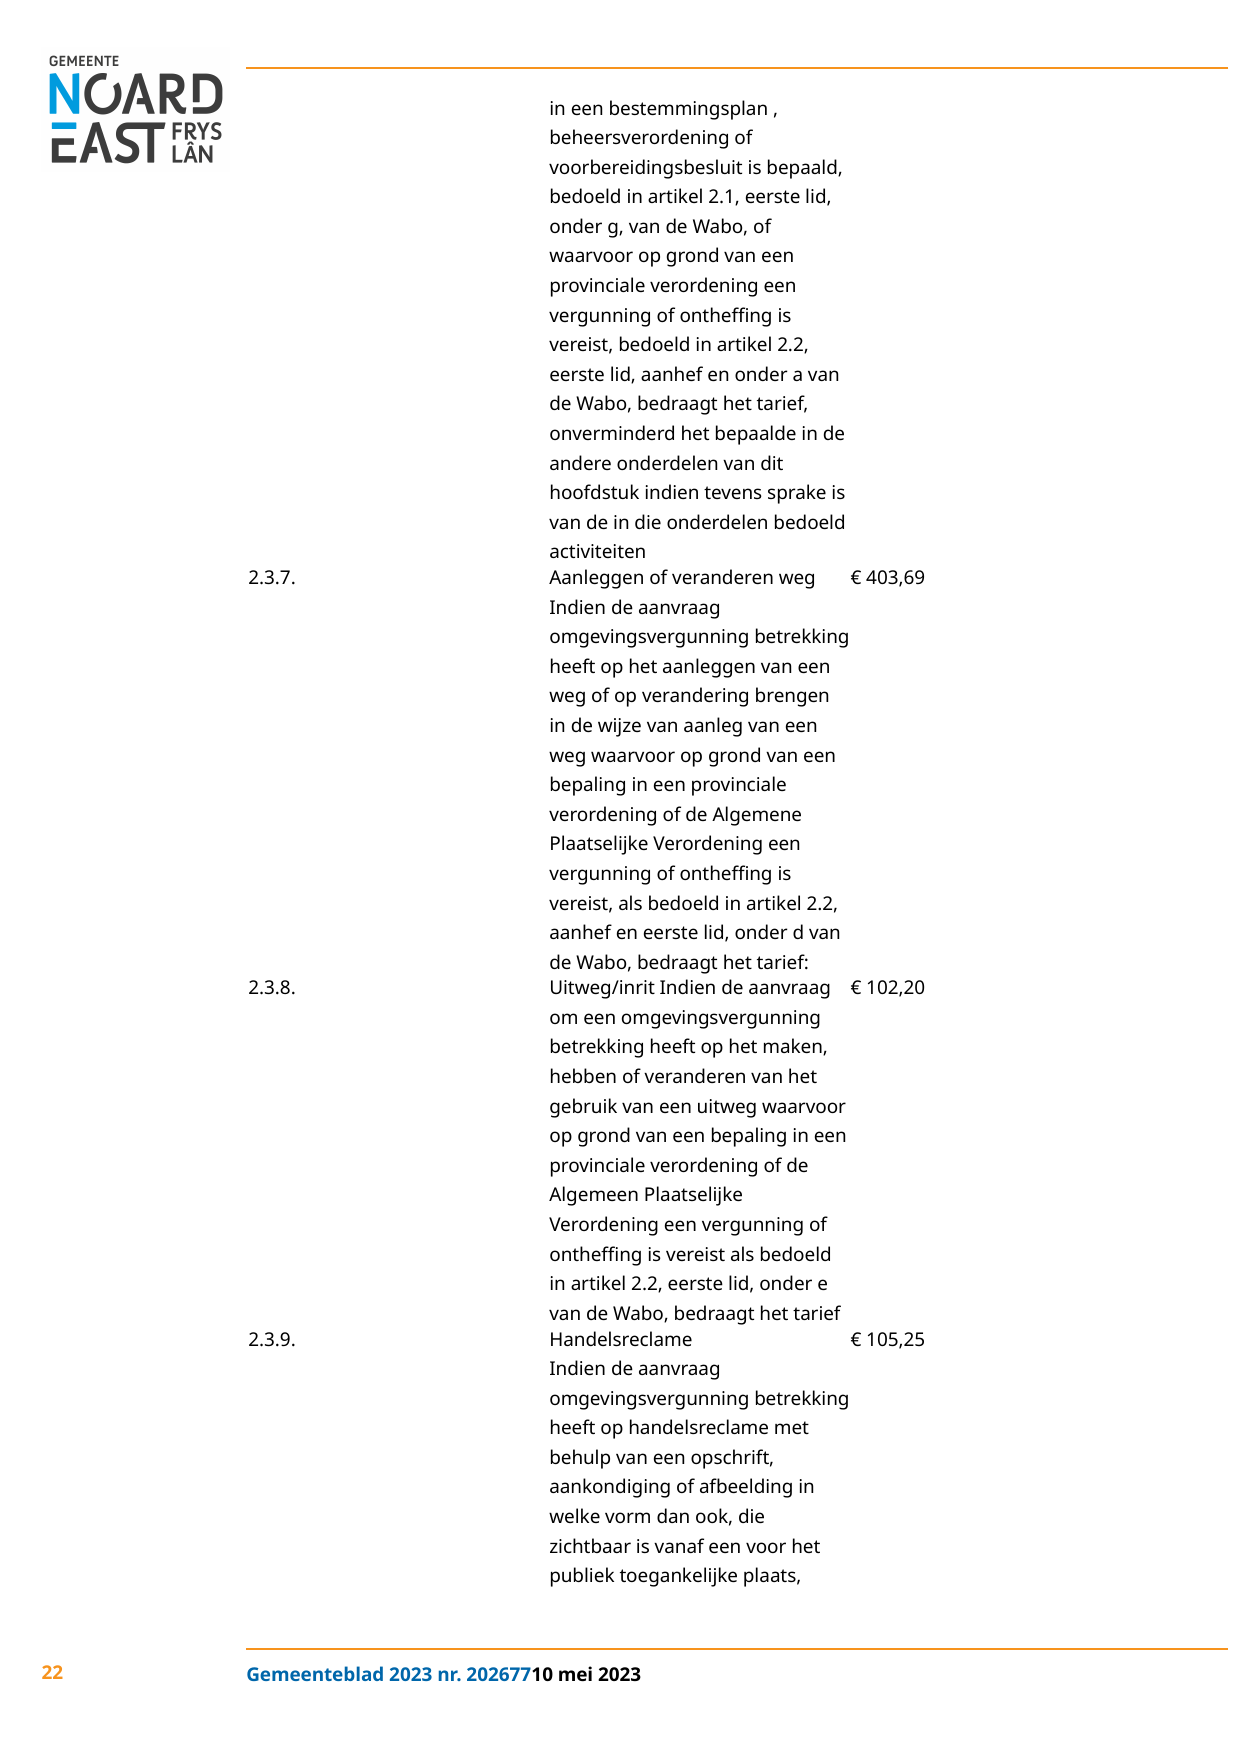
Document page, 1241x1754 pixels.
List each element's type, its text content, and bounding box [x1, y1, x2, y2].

table_cell in een bestemmingsplan , beheersverordening of voorbereidingsbesluit is bepaald, bedoeld in artikel 2.1, eerste lid, onder g, van de Wabo, of waarvoor op grond van een provinciale verordening een vergunning of ontheffing is vereist, bedoeld in artikel 2.2, eerste lid, aanhef en onder a van de Wabo, bedraagt het tarief, onverminderd het bepaalde in de andere onderdelen van dit hoofdstuk indien tevens sprake is van de in die onderdelen bedoeld activiteiten [549, 95, 850, 564]
table_cell € 105,25 [850, 1326, 1152, 1588]
table_cell 2.3.9. [248, 1326, 549, 1588]
table_cell € 102,20 [850, 975, 1152, 1326]
table_cell € 403,69 [850, 564, 1152, 974]
table_cell 2.3.8. [248, 975, 549, 1326]
table_cell 2.3.7. [248, 564, 549, 974]
table_cell Handelsreclame Indien de aanvraag omgevingsvergunning betrekking heeft op handelsreclame met behulp van een opschrift, aankondiging of afbeelding in welke vorm dan ook, die zichtbaar is vanaf een voor het publiek toegankelijke plaats, [549, 1326, 850, 1588]
table_cell Uitweg/inrit Indien de aanvraag om een omgevingsvergunning betrekking heeft op het maken, hebben of veranderen van het gebruik van een uitweg waarvoor op grond van een bepaling in een provinciale verordening of de Algemeen Plaatselijke Verordening een vergunning of ontheffing is vereist als bedoeld in artikel 2.2, eerste lid, onder e van de Wabo, bedraagt het tarief [549, 975, 850, 1326]
table_cell [850, 95, 1152, 564]
table_cell Aanleggen of veranderen weg Indien de aanvraag omgevingsvergunning betrekking heeft op het aanleggen van een weg of op verandering brengen in de wijze van aanleg van een weg waarvoor op grond van een bepaling in een provinciale verordening of de Algemene Plaatselijke Verordening een vergunning of ontheffing is vereist, als bedoeld in artikel 2.2, aanhef en eerste lid, onder d van de Wabo, bedraagt het tarief: [549, 564, 850, 974]
table_cell [248, 95, 549, 564]
picture [41, 47, 231, 172]
